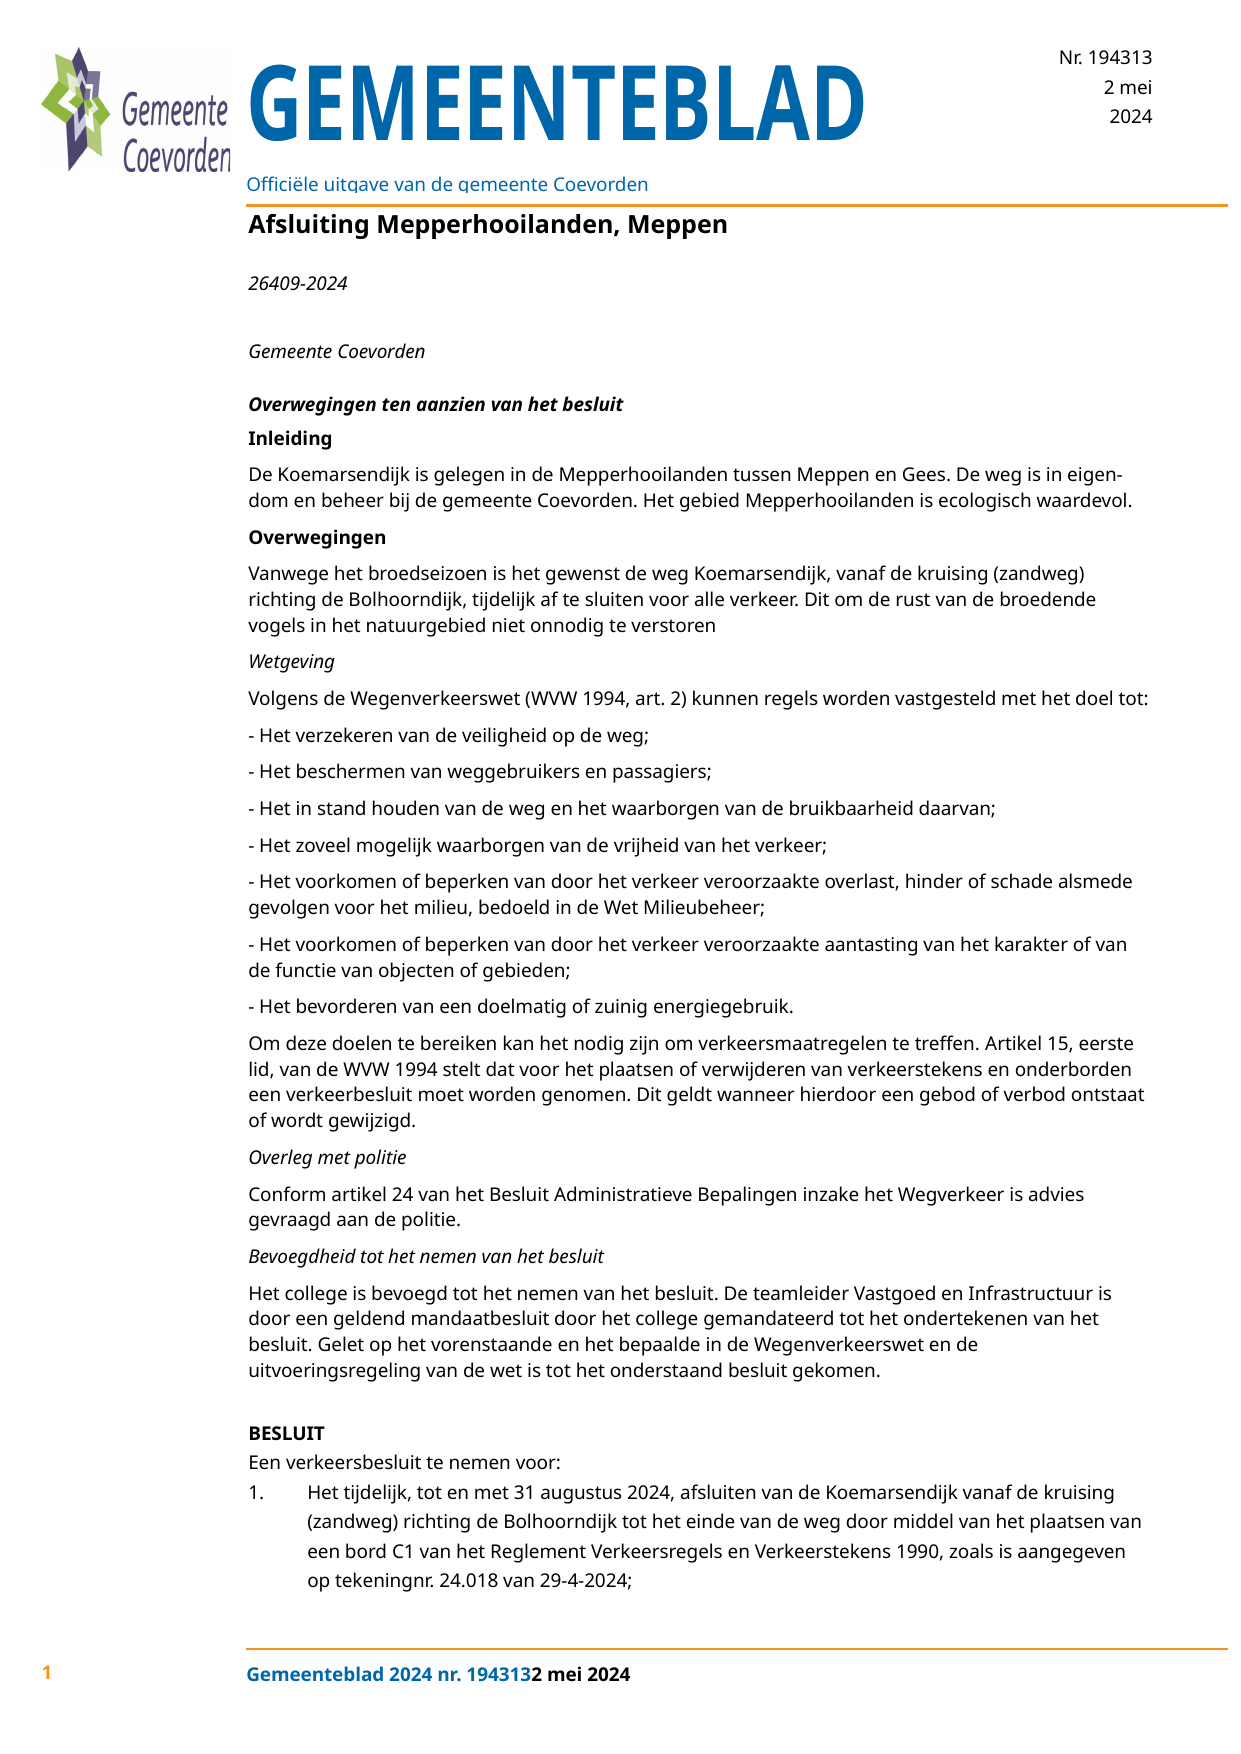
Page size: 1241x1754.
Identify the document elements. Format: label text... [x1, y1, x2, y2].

text Een verkeersbesluit te nemen voor: [248, 1449, 1152, 1475]
text De Koemarsendijk is gelegen in de Mepperhooilanden tussen Meppen en Gees. De weg is in eigen-dom en beheer bij de gemeente Coevorden. Het gebied Mepperhooilanden is ecologisch waardevol. [248, 462, 1152, 513]
text Bevoegdheid tot het nemen van het besluit [248, 1243, 1152, 1269]
text - Het beschermen van weggebruikers en passagiers; [248, 759, 1152, 784]
text Wetgeving [248, 649, 1152, 674]
text Afsluiting Mepperhooilanden, Meppen [248, 207, 1152, 241]
text - Het voorkomen of beperken van door het verkeer veroorzaakte aantasting van het karakter of van de functie van objecten of gebieden; [248, 931, 1152, 983]
text - Het voorkomen of beperken van door het verkeer veroorzaakte overlast, hinder of schade alsmede gevolgen voor het milieu, bedoeld in de Wet Milieubeheer; [248, 869, 1152, 920]
list Het tijdelijk, tot en met 31 augustus 2024, afsluiten van de Koemarsendijk vanaf de kruising (zandweg) richting de Bolhoorndijk tot het einde van de weg door middel van het plaatsen van een bord C1 van het Reglement Verkeersregels en Verkeerstekens 1990, zoals is aangegeven op tekeningnr. 24.018 van 29-4-2024; [248, 1479, 1152, 1593]
text - Het in stand houden van de weg en het waarborgen van de bruikbaarheid daarvan; [248, 795, 1152, 821]
text Gemeente Coevorden [248, 338, 1152, 364]
text Conform artikel 24 van het Besluit Administratieve Bepalingen inzake het Wegverkeer is advies gevraagd aan de politie. [248, 1181, 1152, 1232]
text BESLUIT [248, 1420, 1152, 1445]
text Overwegingen [248, 524, 1152, 550]
text Vanwege het broedseizoen is het gewenst de weg Koemarsendijk, vanaf de kruising (zandweg) richting de Bolhoorndijk, tijdelijk af te sluiten voor alle verkeer. Dit om de rust van de broedende vogels in het natuurgebied niet onnodig te verstoren [248, 561, 1152, 638]
text Het college is bevoegd tot het nemen van het besluit. De teamleider Vastgoed en Infrastructuur is door een geldend mandaatbesluit door het college gemandateerd tot het ondertekenen van het besluit. Gelet op het vorenstaande en het bepaalde in de Wegenverkeerswet en de uitvoeringsregeling van de wet is tot het onderstaand besluit gekomen. [248, 1280, 1152, 1383]
picture [41, 47, 231, 172]
text Overwegingen ten aanzien van het besluit [248, 391, 1152, 417]
text Volgens de Wegenverkeerswet (WVW 1994, art. 2) kunnen regels worden vastgesteld met het doel tot: [248, 685, 1152, 711]
text Overleg met politie [248, 1144, 1152, 1170]
text - Het verzekeren van de veiligheid op de weg; [248, 722, 1152, 748]
text - Het bevorderen van een doelmatig of zuinig energiegebruik. [248, 993, 1152, 1019]
text 26409-2024 [248, 270, 1152, 296]
text Inleiding [248, 425, 1152, 451]
text - Het zoveel mogelijk waarborgen van de vrijheid van het verkeer; [248, 832, 1152, 858]
text Om deze doelen te bereiken kan het nodig zijn om verkeersmaatregelen te treffen. Artikel 15, eerste lid, van de WVW 1994 stelt dat voor het plaatsen of verwijderen van verkeerstekens en onderborden een verkeerbesluit moet worden genomen. Dit geldt wanneer hierdoor een gebod of verbod ontstaat of wordt gewijzigd. [248, 1030, 1152, 1133]
